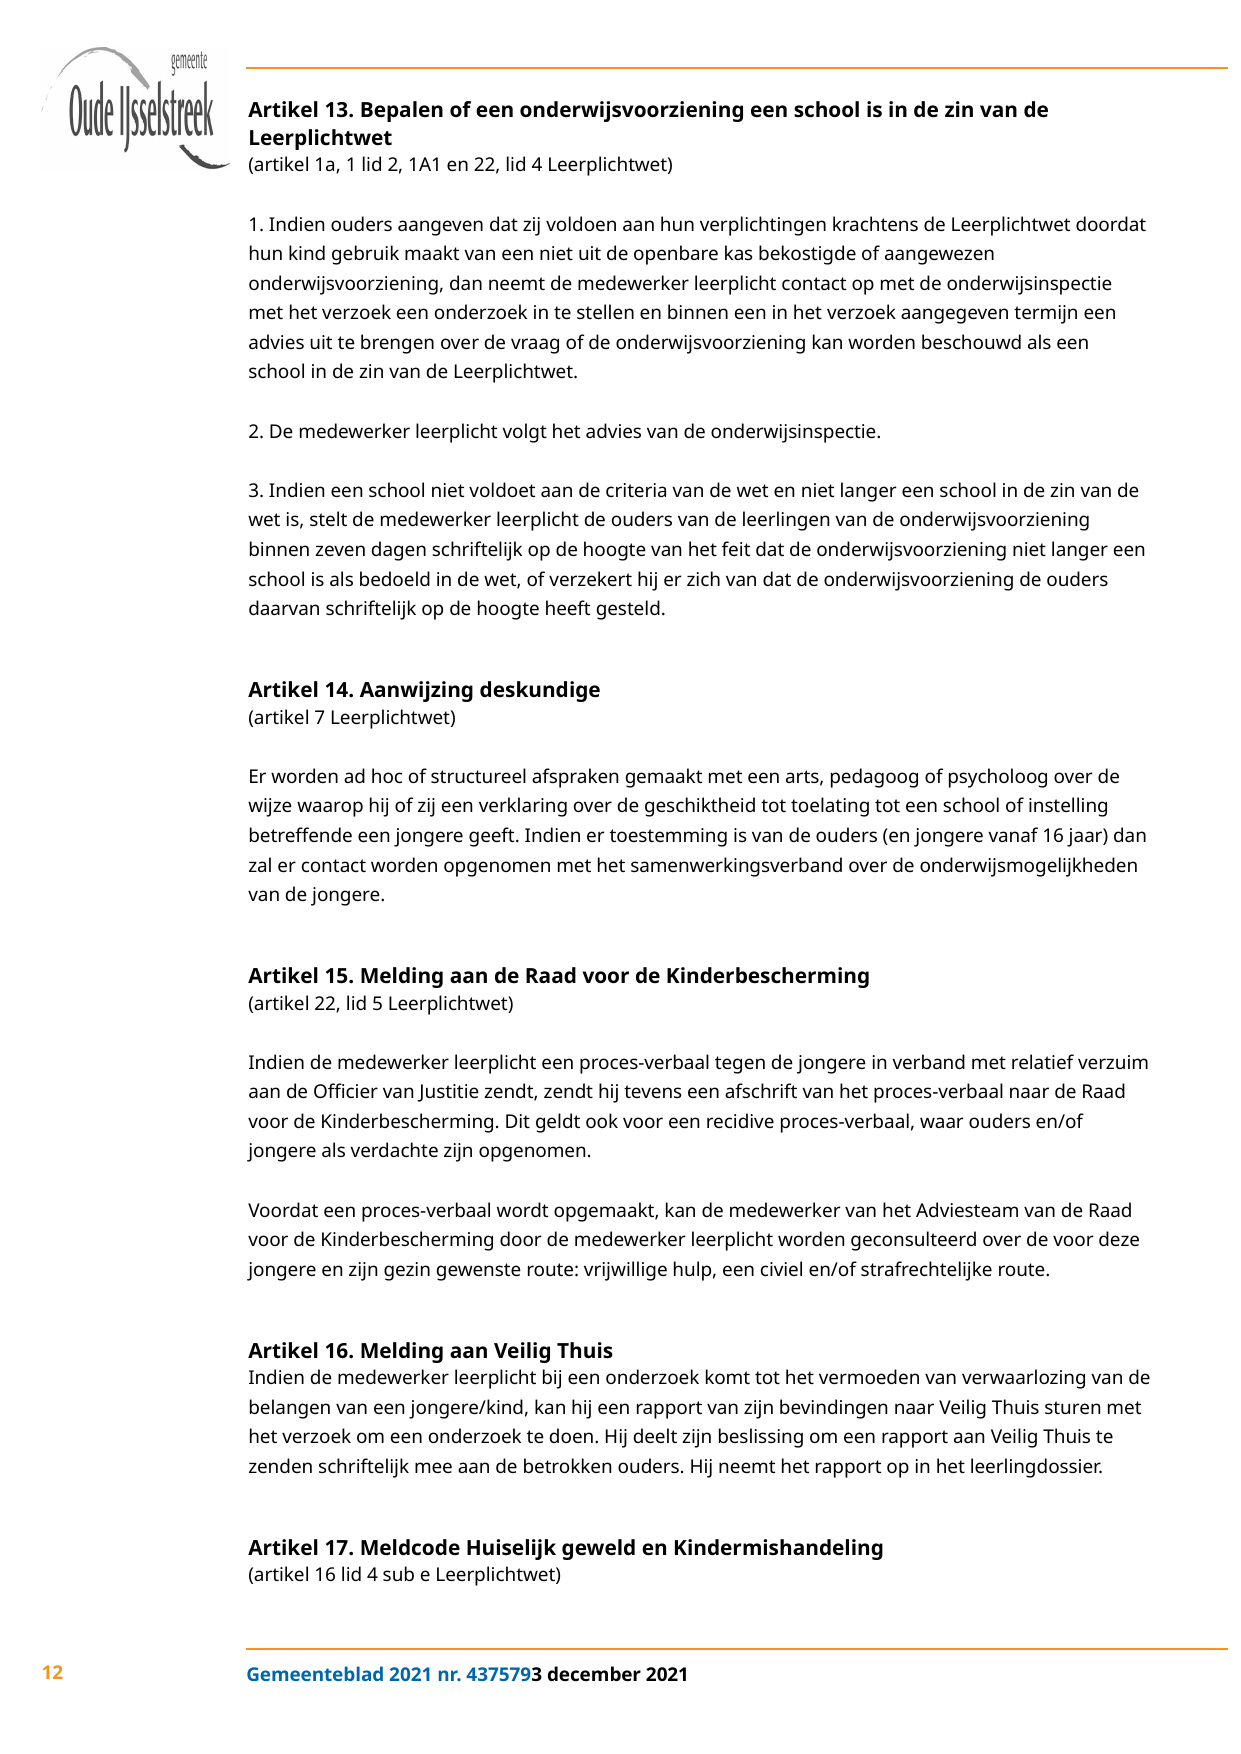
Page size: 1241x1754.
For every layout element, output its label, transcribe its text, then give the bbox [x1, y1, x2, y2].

text (artikel 22, lid 5 Leerplichtwet) [248, 990, 1152, 1016]
text Indien de medewerker leerplicht een proces-verbaal tegen de jongere in verband met relatief verzuim aan de Officier van Justitie zendt, zendt hij tevens een afschrift van het proces-verbaal naar de Raad voor de Kinderbescherming. Dit geldt ook voor een recidive proces-verbaal, waar ouders en/of jongere als verdachte zijn opgenomen. [248, 1049, 1152, 1163]
text 2. De medewerker leerplicht volgt het advies van de onderwijsinspectie. [248, 418, 1152, 444]
text Artikel 14. Aanwijzing deskundige [248, 675, 1152, 704]
text 3. Indien een school niet voldoet aan de criteria van de wet en niet langer een school in de zin van de wet is, stelt de medewerker leerplicht de ouders van de leerlingen van de onderwijsvoorziening binnen zeven dagen schriftelijk op de hoogte van het feit dat de onderwijsvoorziening niet langer een school is als bedoeld in de wet, of verzekert hij er zich van dat de onderwijsvoorziening de ouders daarvan schriftelijk op de hoogte heeft gesteld. [248, 477, 1152, 621]
text Voordat een proces-verbaal wordt opgemaakt, kan de medewerker van het Adviesteam van de Raad voor de Kinderbescherming door de medewerker leerplicht worden geconsulteerd over de voor deze jongere en zijn gezin gewenste route: vrijwillige hulp, een civiel en/of strafrechtelijke route. [248, 1197, 1152, 1282]
text Artikel 17. Meldcode Huiselijk geweld en Kindermishandeling [248, 1533, 1152, 1562]
text Artikel 16. Melding aan Veilig Thuis [248, 1336, 1152, 1364]
text 1. Indien ouders aangeven dat zij voldoen aan hun verplichtingen krachtens de Leerplichtwet doordat hun kind gebruik maakt van een niet uit de openbare kas bekostigde of aangewezen onderwijsvoorziening, dan neemt de medewerker leerplicht contact op met de onderwijsinspectie met het verzoek een onderzoek in te stellen en binnen een in het verzoek aangegeven termijn een advies uit te brengen over de vraag of de onderwijsvoorziening kan worden beschouwd als een school in de zin van de Leerplichtwet. [248, 211, 1152, 384]
picture [41, 47, 231, 172]
text Er worden ad hoc of structureel afspraken gemaakt met een arts, pedagoog of psycholoog over de wijze waarop hij of zij een verklaring over de geschiktheid tot toelating tot een school of instelling betreffende een jongere geeft. Indien er toestemming is van de ouders (en jongere vanaf 16 jaar) dan zal er contact worden opgenomen met het samenwerkingsverband over de onderwijsmogelijkheden van de jongere. [248, 763, 1152, 907]
text (artikel 7 Leerplichtwet) [248, 704, 1152, 729]
text (artikel 1a, 1 lid 2, 1A1 en 22, lid 4 Leerplichtwet) [248, 152, 1152, 177]
text Indien de medewerker leerplicht bij een onderzoek komt tot het vermoeden van verwaarlozing van de belangen van een jongere/kind, kan hij een rapport van zijn bevindingen naar Veilig Thuis sturen met het verzoek om een onderzoek te doen. Hij deelt zijn beslissing om een rapport aan Veilig Thuis te zenden schriftelijk mee aan de betrokken ouders. Hij neemt het rapport op in het leerlingdossier. [248, 1364, 1152, 1479]
text (artikel 16 lid 4 sub e Leerplichtwet) [248, 1562, 1152, 1587]
text Artikel 15. Melding aan de Raad voor de Kinderbescherming [248, 961, 1152, 990]
text Artikel 13. Bepalen of een onderwijsvoorziening een school is in de zin van de Leerplichtwet [248, 95, 1152, 152]
